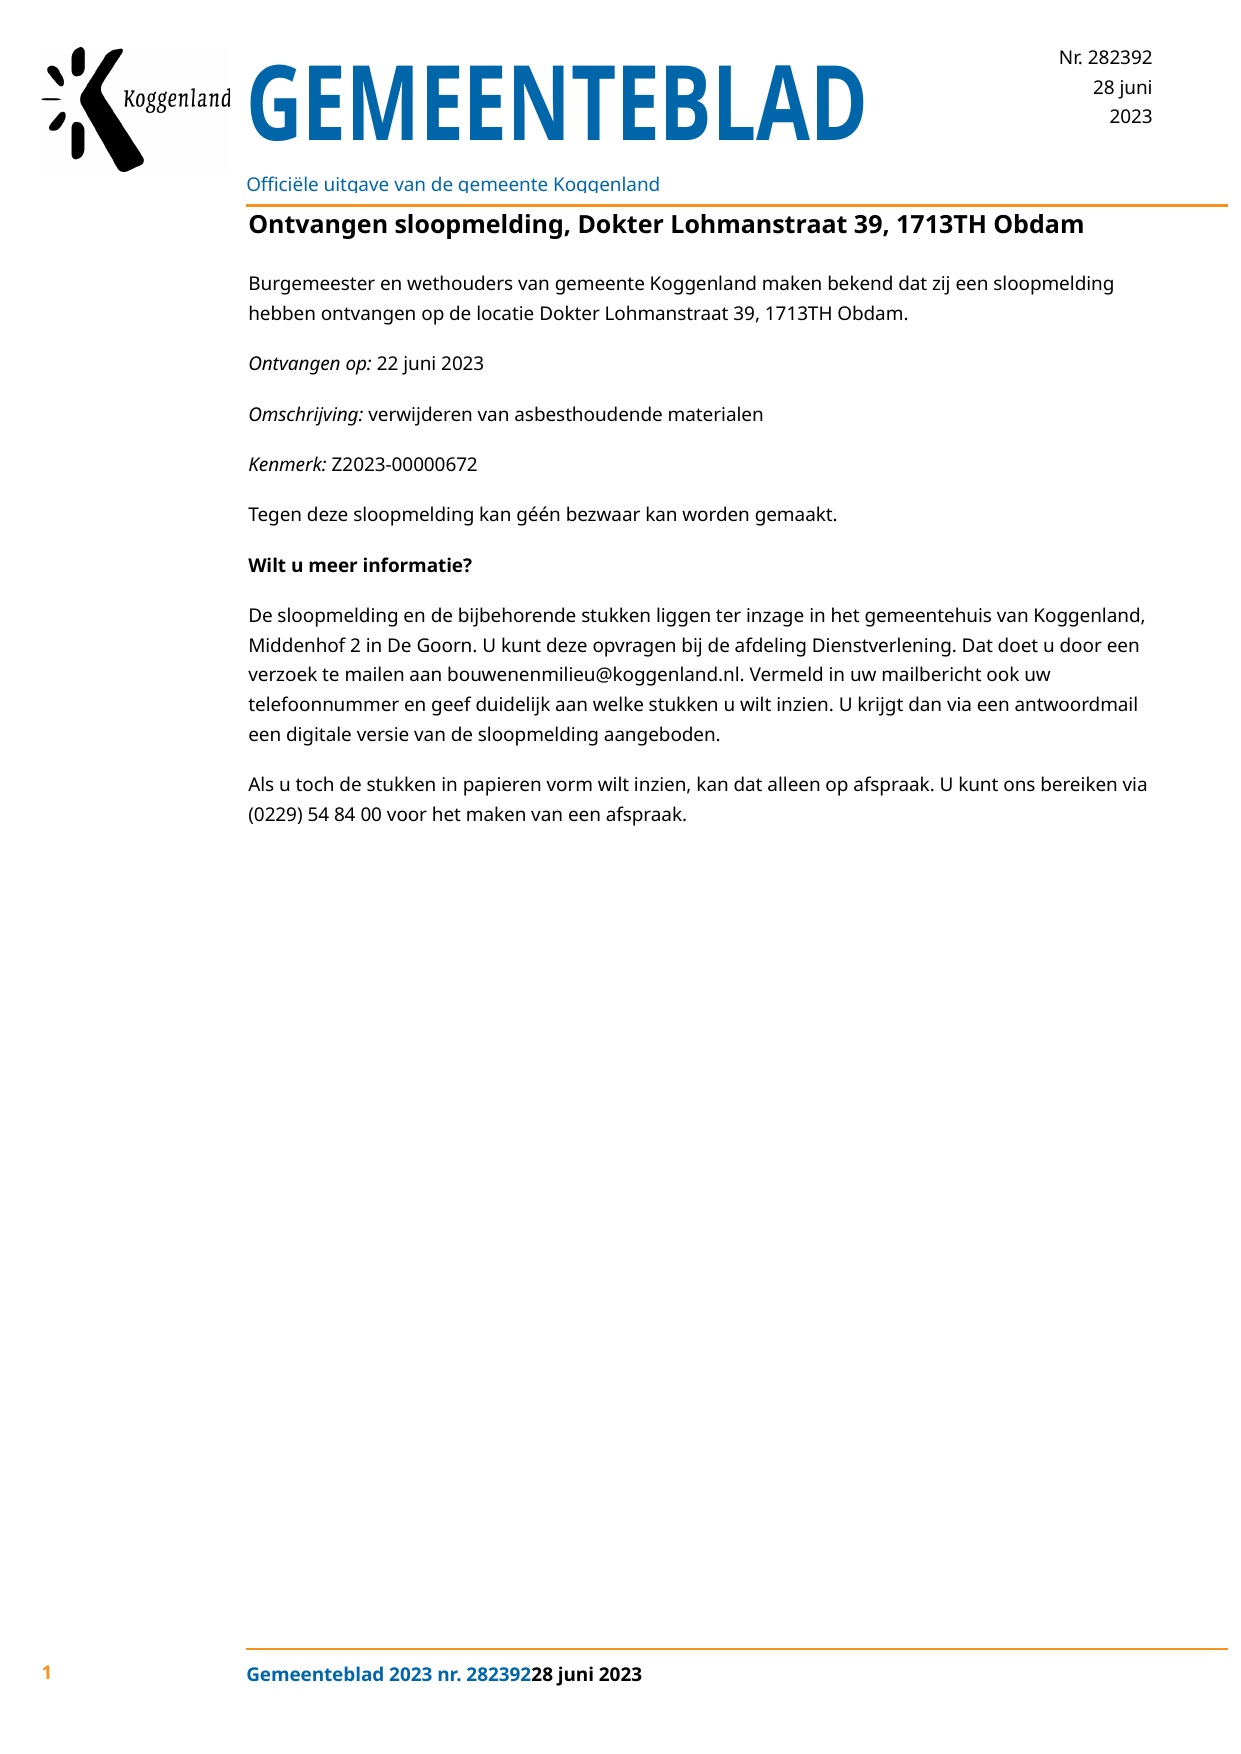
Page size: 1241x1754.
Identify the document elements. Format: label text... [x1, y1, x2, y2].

text Ontvangen op: 22 juni 2023 [248, 350, 1152, 376]
text Tegen deze sloopmelding kan géén bezwaar kan worden gemaakt. [248, 502, 1152, 527]
text Wilt u meer informatie? [248, 552, 1152, 578]
text Burgemeester en wethouders van gemeente Koggenland maken bekend dat zij een sloopmelding hebben ontvangen op de locatie Dokter Lohmanstraat 39, 1713TH Obdam. [248, 270, 1152, 326]
text Als u toch de stukken in papieren vorm wilt inzien, kan dat alleen op afspraak. U kunt ons bereiken via (0229) 54 84 00 voor het maken van een afspraak. [248, 771, 1152, 826]
text Kenmerk: Z2023-00000672 [248, 451, 1152, 477]
text Omschrijving: verwijderen van asbesthoudende materialen [248, 401, 1152, 426]
text Ontvangen sloopmelding, Dokter Lohmanstraat 39, 1713TH Obdam [248, 207, 1152, 241]
text De sloopmelding en de bijbehorende stukken liggen ter inzage in het gemeentehuis van Koggenland, Middenhof 2 in De Goorn. U kunt deze opvragen bij de afdeling Dienstverlening. Dat doet u door een verzoek te mailen aan bouwenenmilieu@koggenland.nl. Vermeld in uw mailbericht ook uw telefoonnummer en geef duidelijk aan welke stukken u wilt inzien. U krijgt dan via een antwoordmail een digitale versie van de sloopmelding aangeboden. [248, 602, 1152, 746]
picture [41, 47, 231, 172]
